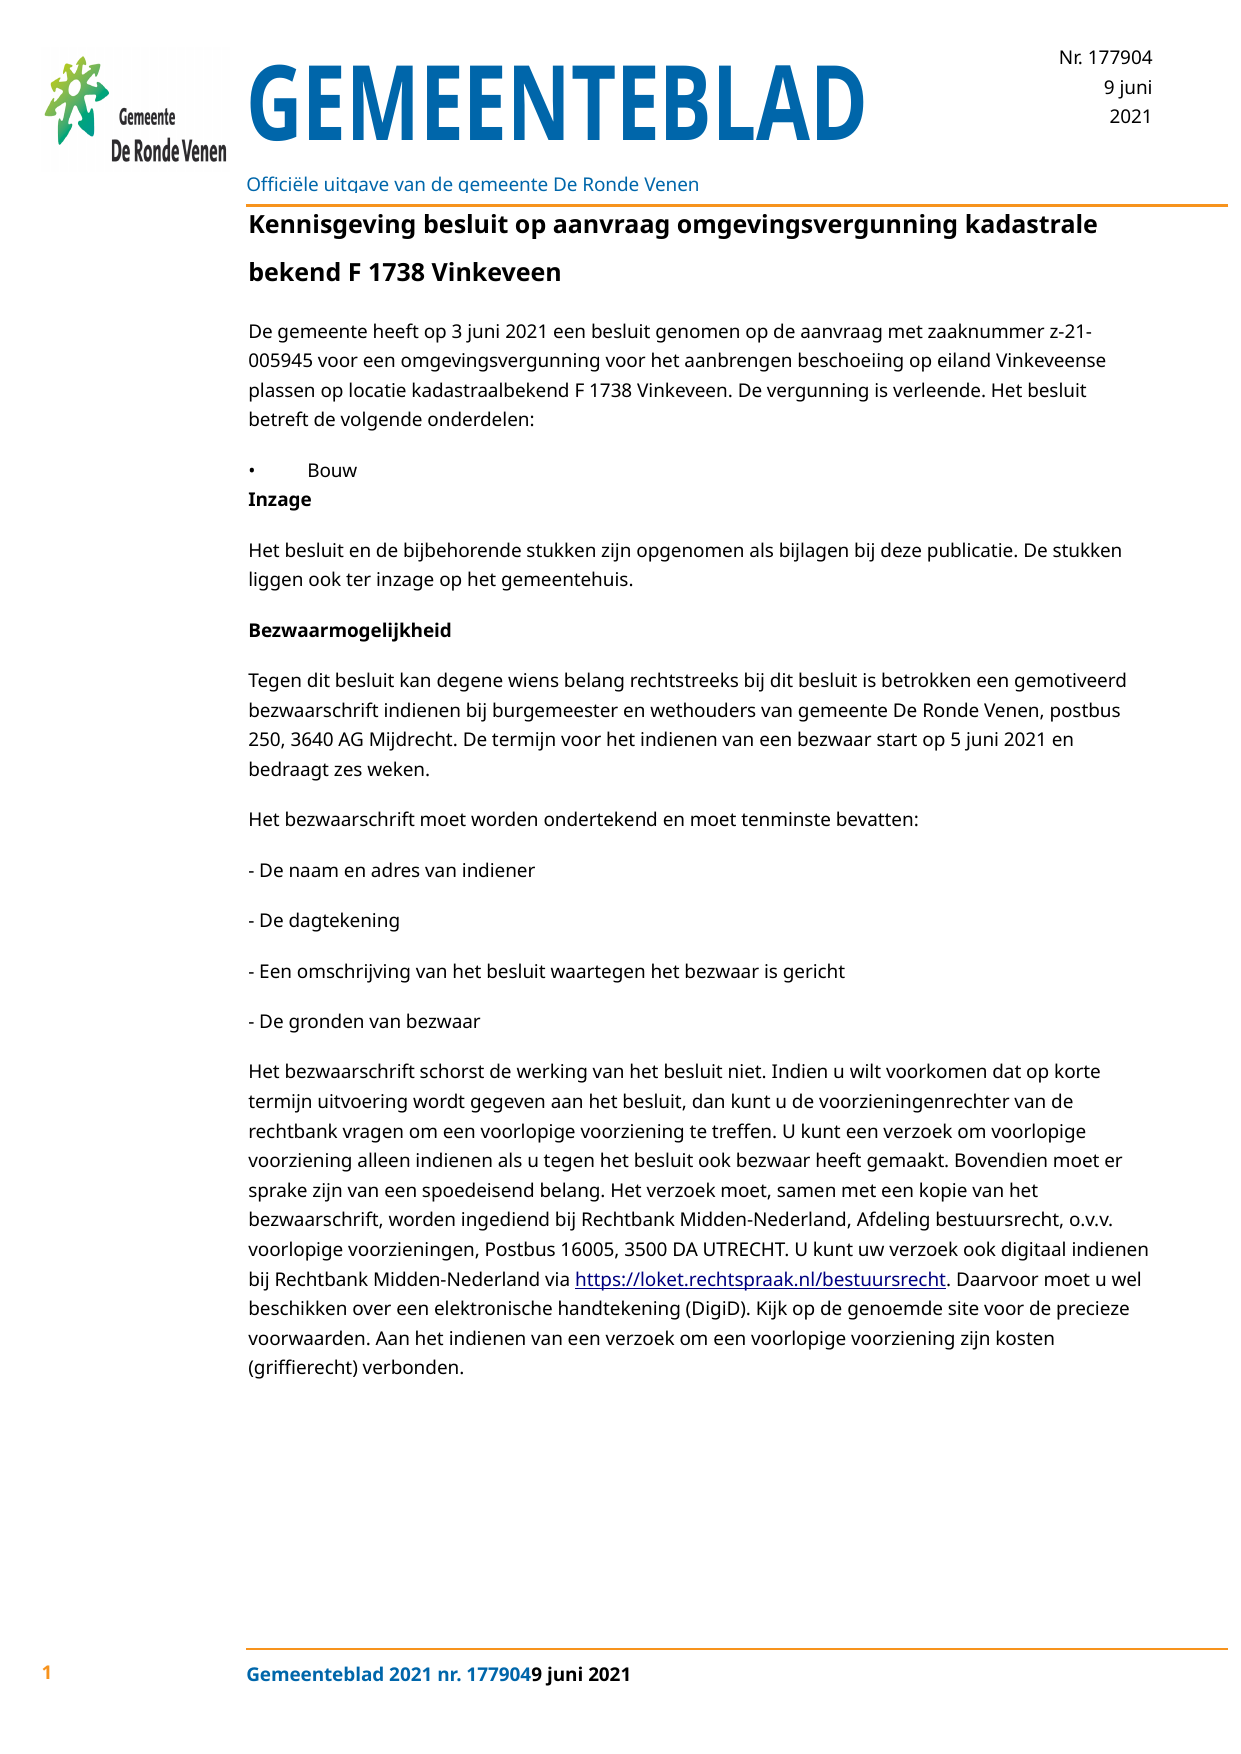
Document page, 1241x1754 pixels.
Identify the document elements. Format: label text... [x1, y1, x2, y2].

text Inzage [248, 487, 1152, 512]
text De gemeente heeft op 3 juni 2021 een besluit genomen op de aanvraag met zaaknummer z-21-005945 voor een omgevingsvergunning voor het aanbrengen beschoeiing op eiland Vinkeveense plassen op locatie kadastraalbekend F 1738 Vinkeveen. De vergunning is verleende. Het besluit betreft de volgende onderdelen: [248, 318, 1152, 432]
picture [41, 47, 231, 172]
text - De dagtekening [248, 907, 1152, 933]
text Tegen dit besluit kan degene wiens belang rechtstreeks bij dit besluit is betrokken een gemotiveerd bezwaarschrift indienen bij burgemeester en wethouders van gemeente De Ronde Venen, postbus 250, 3640 AG Mijdrecht. De termijn voor het indienen van een bezwaar start op 5 juni 2021 en bedraagt zes weken. [248, 667, 1152, 782]
text Het bezwaarschrift moet worden ondertekend en moet tenminste bevatten: [248, 807, 1152, 832]
text - De gronden van bezwaar [248, 1008, 1152, 1034]
text - Een omschrijving van het besluit waartegen het bezwaar is gericht [248, 958, 1152, 984]
text Het besluit en de bijbehorende stukken zijn opgenomen als bijlagen bij deze publicatie. De stukken liggen ook ter inzage op het gemeentehuis. [248, 537, 1152, 592]
text Bezwaarmogelijkheid [248, 617, 1152, 643]
list Bouw [248, 457, 1152, 483]
text - De naam en adres van indiener [248, 857, 1152, 883]
text Kennisgeving besluit op aanvraag omgevingsvergunning kadastrale bekend F 1738 Vinkeveen [248, 207, 1152, 288]
text Het bezwaarschrift schorst de werking van het besluit niet. Indien u wilt voorkomen dat op korte termijn uitvoering wordt gegeven aan het besluit, dan kunt u de voorzieningenrechter van de rechtbank vragen om een voorlopige voorziening te treffen. U kunt een verzoek om voorlopige voorziening alleen indienen als u tegen het besluit ook bezwaar heeft gemaakt. Bovendien moet er sprake zijn van een spoedeisend belang. Het verzoek moet, samen met een kopie van het bezwaarschrift, worden ingediend bij Rechtbank Midden-Nederland, Afdeling bestuursrecht, o.v.v. voorlopige voorzieningen, Postbus 16005, 3500 DA UTRECHT. U kunt uw verzoek ook digitaal indienen bij Rechtbank Midden-Nederland via https://loket.rechtspraak.nl/bestuursrecht. Daarvoor moet u wel beschikken over een elektronische handtekening (DigiD). Kijk op de genoemde site voor de precieze voorwaarden. Aan het indienen van een verzoek om een voorlopige voorziening zijn kosten (griffierecht) verbonden. [248, 1059, 1152, 1380]
